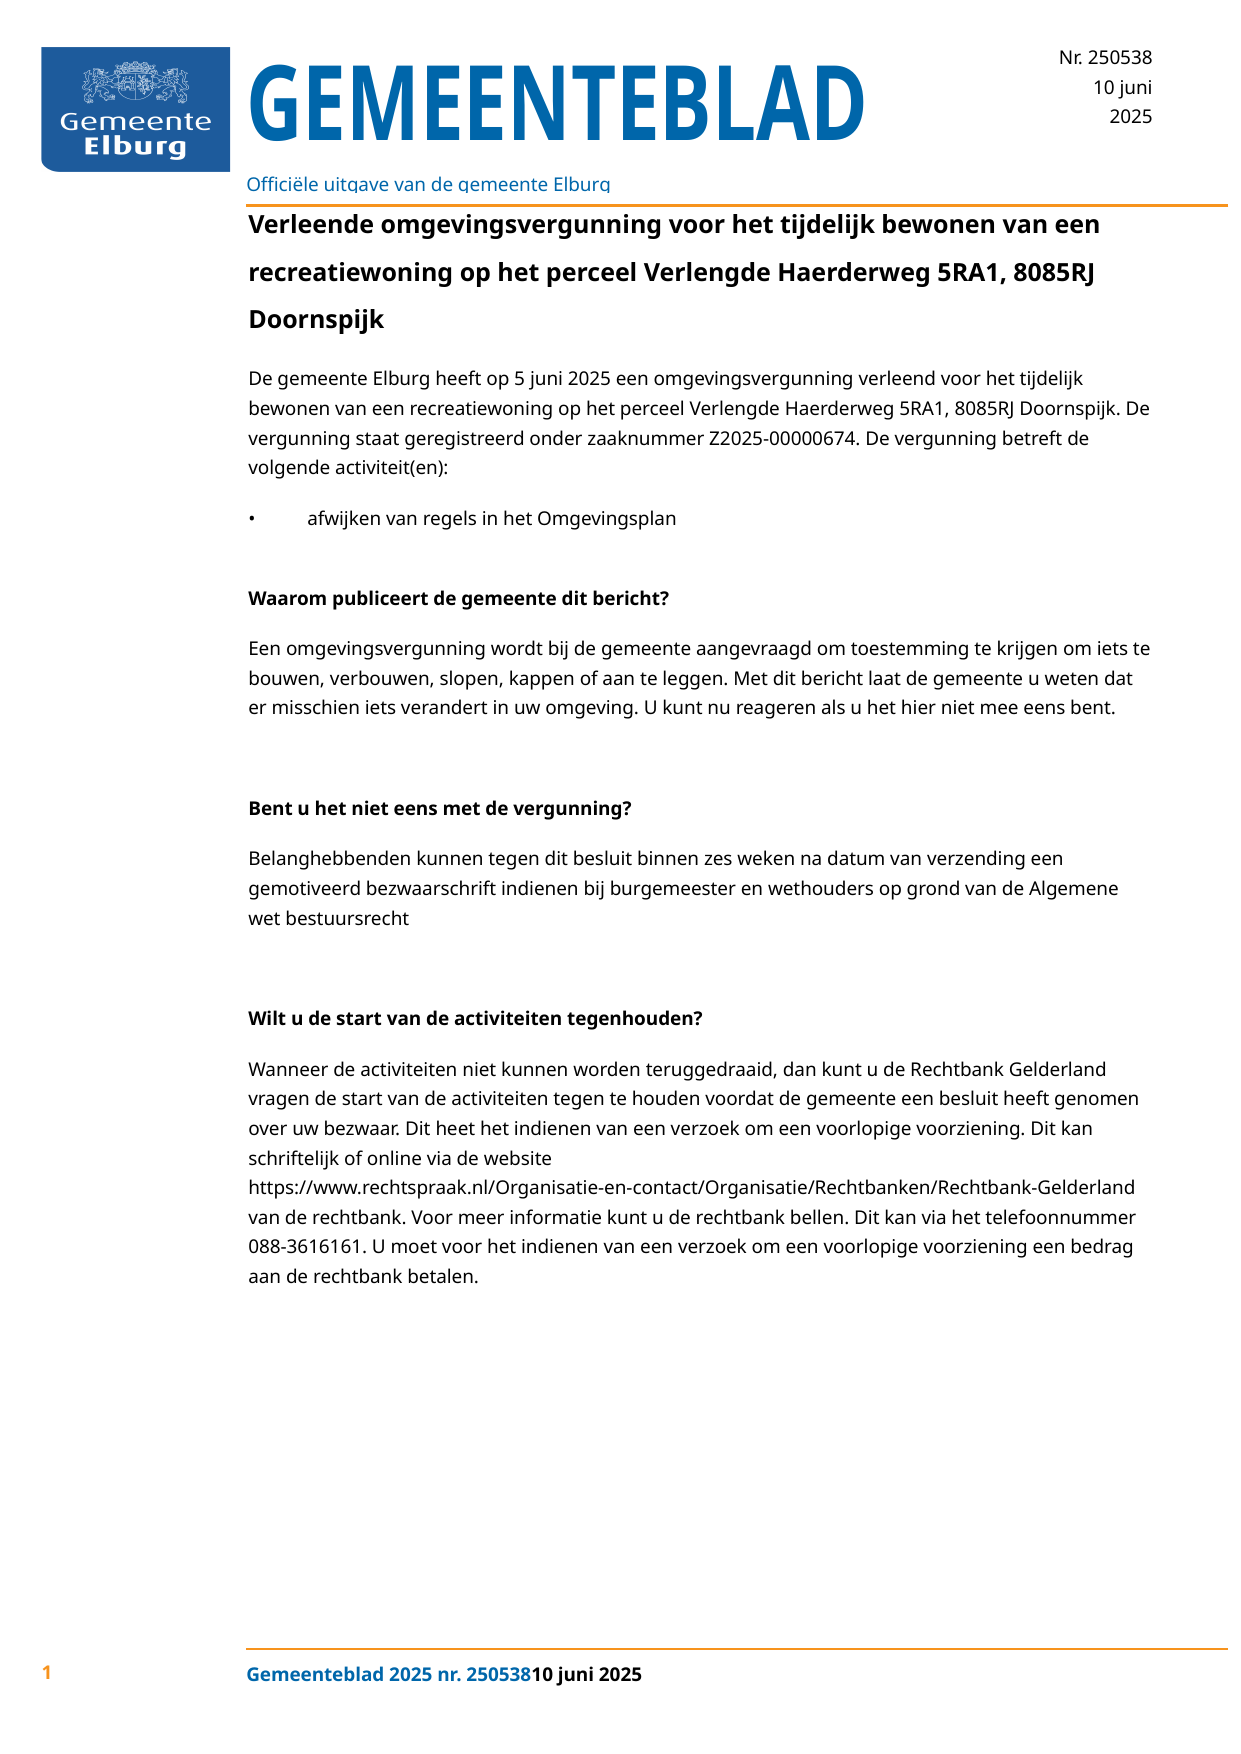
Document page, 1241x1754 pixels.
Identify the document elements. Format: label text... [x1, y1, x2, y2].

text Wanneer de activiteiten niet kunnen worden teruggedraaid, dan kunt u de Rechtbank Gelderland vragen de start van de activiteiten tegen te houden voordat de gemeente een besluit heeft genomen over uw bezwaar. Dit heet het indienen van een verzoek om een voorlopige voorziening. Dit kan schriftelijk of online via de website https://www.rechtspraak.nl/Organisatie-en-contact/Organisatie/Rechtbanken/Rechtbank-Gelderland van de rechtbank. Voor meer informatie kunt u de rechtbank bellen. Dit kan via het telefoonnummer 088-3616161. U moet voor het indienen van een verzoek om een voorlopige voorziening een bedrag aan de rechtbank betalen. [248, 1056, 1152, 1289]
text Belanghebbenden kunnen tegen dit besluit binnen zes weken na datum van verzending een gemotiveerd bezwaarschrift indienen bij burgemeester en wethouders op grond van de Algemene wet bestuursrecht [248, 846, 1152, 930]
picture [41, 47, 231, 172]
text Een omgevingsvergunning wordt bij de gemeente aangevraagd om toestemming te krijgen om iets te bouwen, verbouwen, slopen, kappen of aan te leggen. Met dit bericht laat de gemeente u weten dat er misschien iets verandert in uw omgeving. U kunt nu reageren als u het hier niet mee eens bent. [248, 635, 1152, 720]
text Verleende omgevingsvergunning voor het tijdelijk bewonen van een recreatiewoning op het perceel Verlengde Haerderweg 5RA1, 8085RJ Doornspijk [248, 207, 1152, 336]
text Bent u het niet eens met de vergunning? [248, 795, 1152, 821]
text Wilt u de start van de activiteiten tegenhouden? [248, 1006, 1152, 1031]
text Waarom publiceert de gemeente dit bericht? [248, 585, 1152, 610]
text De gemeente Elburg heeft op 5 juni 2025 een omgevingsvergunning verleend voor het tijdelijk bewonen van een recreatiewoning op het perceel Verlengde Haerderweg 5RA1, 8085RJ Doornspijk. De vergunning staat geregistreerd onder zaaknummer Z2025-00000674. De vergunning betreft de volgende activiteit(en): [248, 366, 1152, 480]
list afwijken van regels in het Omgevingsplan [248, 505, 1152, 530]
